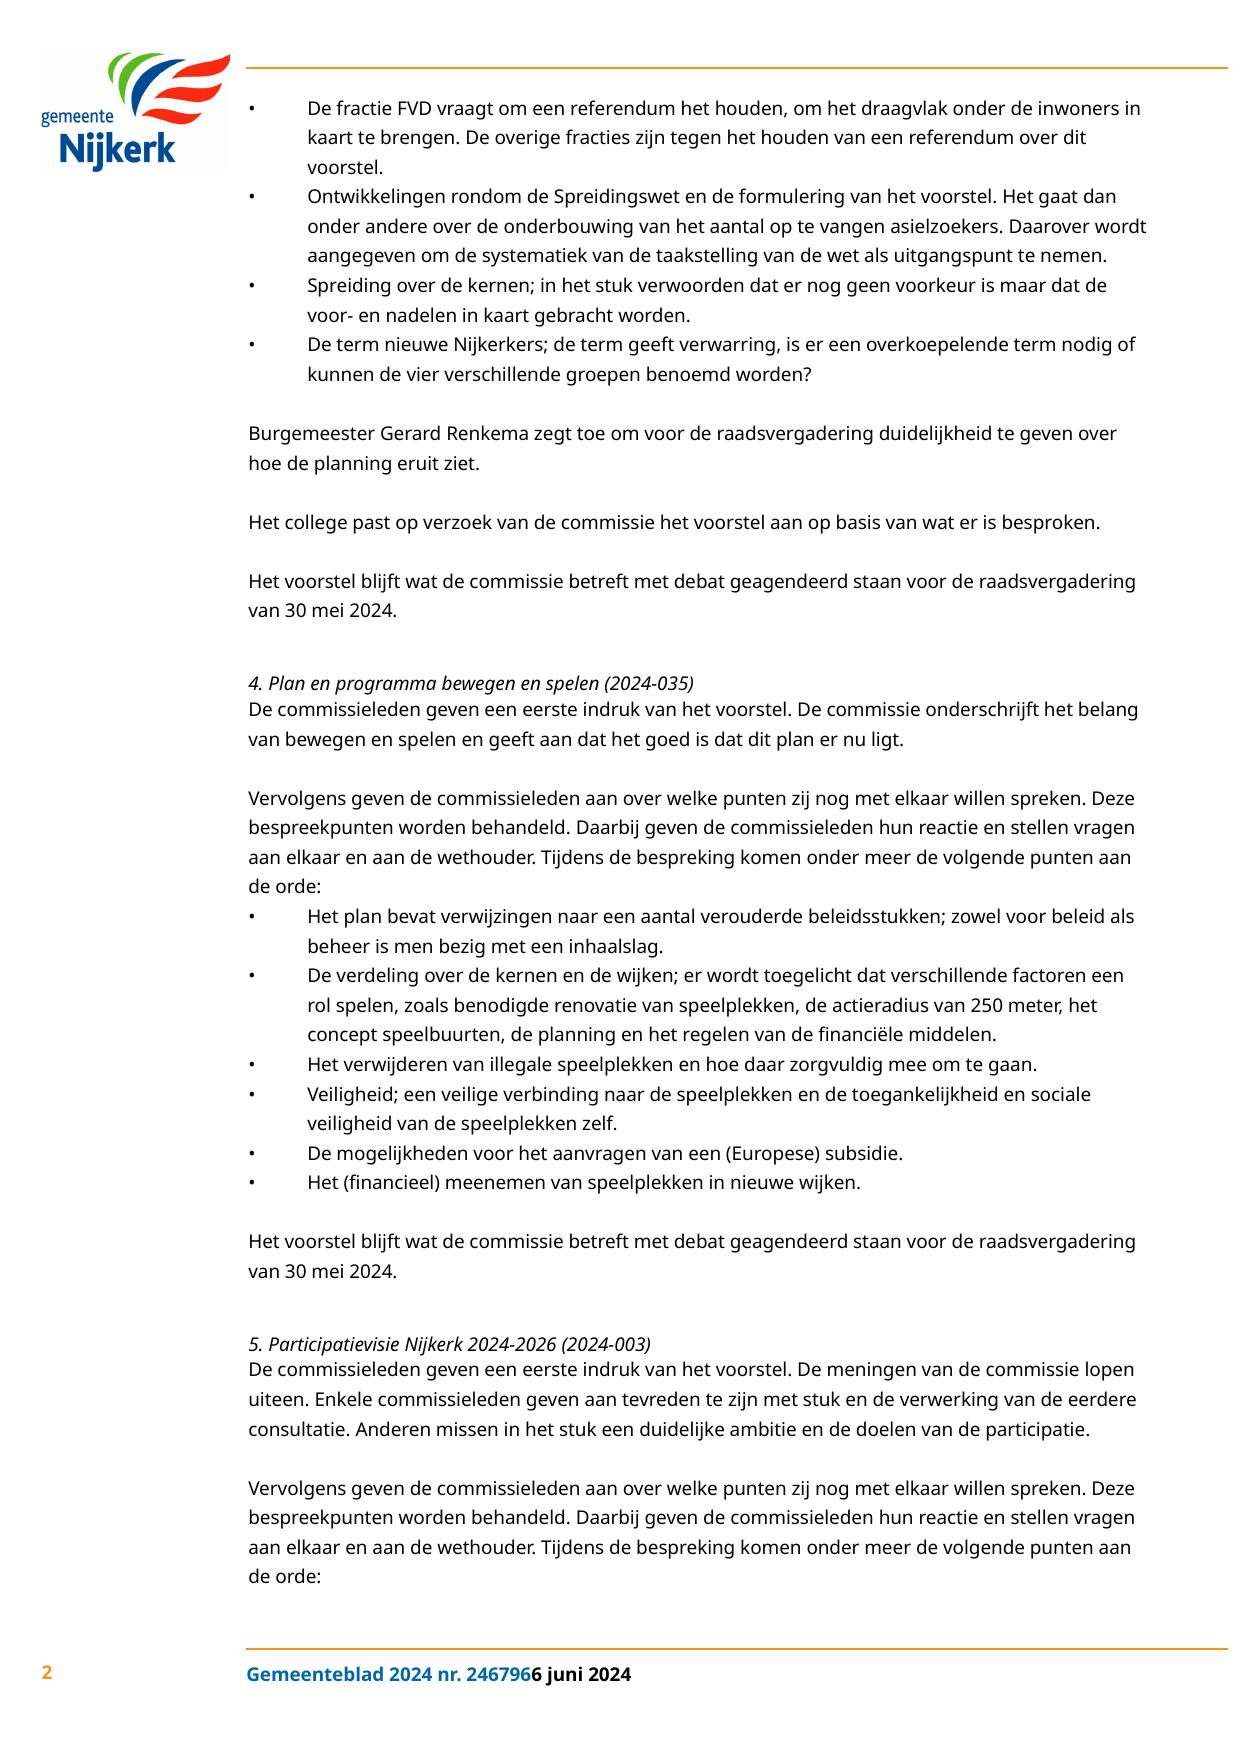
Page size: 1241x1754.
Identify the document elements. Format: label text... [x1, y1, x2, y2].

list Het plan bevat verwijzingen naar een aantal verouderde beleidsstukken; zowel voor beleid als beheer is men bezig met een inhaalslag. [248, 903, 1152, 958]
text Het voorstel blijft wat de commissie betreft met debat geagendeerd staan voor de raadsvergadering van 30 mei 2024. [248, 568, 1152, 623]
text Vervolgens geven de commissieleden aan over welke punten zij nog met elkaar willen spreken. Deze bespreekpunten worden behandeld. Daarbij geven de commissieleden hun reactie en stellen vragen aan elkaar en aan de wethouder. Tijdens de bespreking komen onder meer de volgende punten aan de orde: [248, 785, 1152, 899]
picture [41, 47, 231, 172]
text Burgemeester Gerard Renkema zegt toe om voor de raadsvergadering duidelijkheid te geven over hoe de planning eruit ziet. [248, 420, 1152, 476]
list De term nieuwe Nijkerkers; de term geeft verwarring, is er een overkoepelende term nodig of kunnen de vier verschillende groepen benoemd worden? [248, 331, 1152, 387]
list Spreiding over de kernen; in het stuk verwoorden dat er nog geen voorkeur is maar dat de voor- en nadelen in kaart gebracht worden. [248, 272, 1152, 328]
list Ontwikkelingen rondom de Spreidingswet en de formulering van het voorstel. Het gaat dan onder andere over de onderbouwing van het aantal op te vangen asielzoekers. Daarover wordt aangegeven om de systematiek van de taakstelling van de wet als uitgangspunt te nemen. [248, 183, 1152, 268]
list De verdeling over de kernen en de wijken; er wordt toegelicht dat verschillende factoren een rol spelen, zoals benodigde renovatie van speelplekken, de actieradius van 250 meter, het concept speelbuurten, de planning en het regelen van de financiële middelen. [248, 962, 1152, 1047]
text De commissieleden geven een eerste indruk van het voorstel. De meningen van de commissie lopen uiteen. Enkele commissieleden geven aan tevreden te zijn met stuk en de verwerking van de eerdere consultatie. Anderen missen in het stuk een duidelijke ambitie en de doelen van de participatie. [248, 1357, 1152, 1442]
list De mogelijkheden voor het aanvragen van een (Europese) subsidie. [248, 1140, 1152, 1166]
list De fractie FVD vraagt om een referendum het houden, om het draagvlak onder de inwoners in kaart te brengen. De overige fracties zijn tegen het houden van een referendum over dit voorstel. [248, 95, 1152, 180]
text Het college past op verzoek van de commissie het voorstel aan op basis van wat er is besproken. [248, 509, 1152, 535]
text Vervolgens geven de commissieleden aan over welke punten zij nog met elkaar willen spreken. Deze bespreekpunten worden behandeld. Daarbij geven de commissieleden hun reactie en stellen vragen aan elkaar en aan de wethouder. Tijdens de bespreking komen onder meer de volgende punten aan de orde: [248, 1475, 1152, 1589]
text 4. Plan en programma bewegen en spelen (2024-035) [248, 670, 1152, 696]
list Veiligheid; een veilige verbinding naar de speelplekken en de toegankelijkheid en sociale veiligheid van de speelplekken zelf. [248, 1081, 1152, 1136]
text Het voorstel blijft wat de commissie betreft met debat geagendeerd staan voor de raadsvergadering van 30 mei 2024. [248, 1229, 1152, 1284]
list Het (financieel) meenemen van speelplekken in nieuwe wijken. [248, 1169, 1152, 1195]
text De commissieleden geven een eerste indruk van het voorstel. De commissie onderschrijft het belang van bewegen en spelen en geeft aan dat het goed is dat dit plan er nu ligt. [248, 696, 1152, 751]
text 5. Participatievisie Nijkerk 2024-2026 (2024-003) [248, 1331, 1152, 1357]
list Het verwijderen van illegale speelplekken en hoe daar zorgvuldig mee om te gaan. [248, 1051, 1152, 1077]
